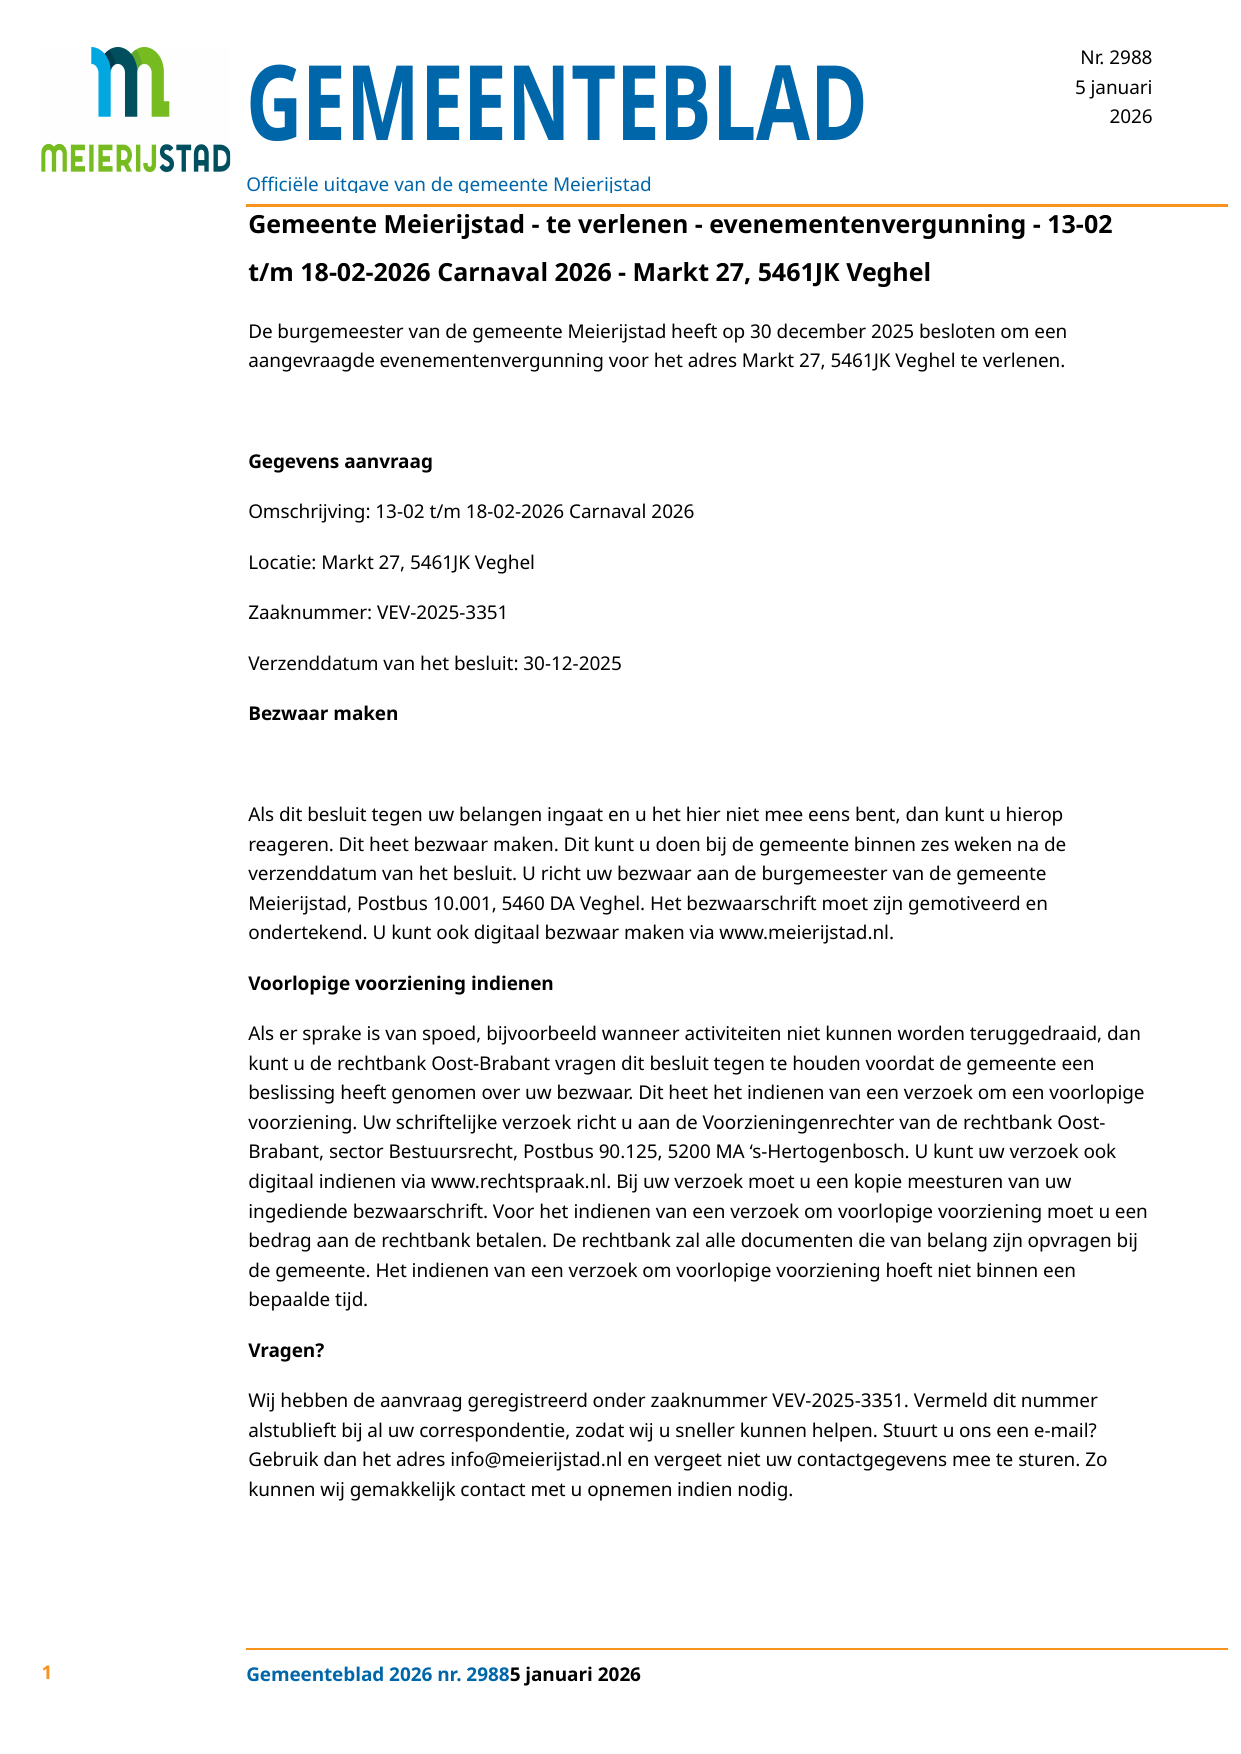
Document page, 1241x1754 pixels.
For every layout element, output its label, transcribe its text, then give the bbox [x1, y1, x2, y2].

picture [41, 47, 231, 172]
text Gemeente Meierijstad - te verlenen - evenementenvergunning - 13-02 t/m 18-02-2026 Carnaval 2026 - Markt 27, 5461JK Veghel [248, 207, 1152, 288]
text Verzenddatum van het besluit: 30-12-2025 [248, 650, 1152, 676]
text Als dit besluit tegen uw belangen ingaat en u het hier niet mee eens bent, dan kunt u hierop reageren. Dit heet bezwaar maken. Dit kunt u doen bij de gemeente binnen zes weken na de verzenddatum van het besluit. U richt uw bezwaar aan de burgemeester van de gemeente Meierijstad, Postbus 10.001, 5460 DA Veghel. Het bezwaarschrift moet zijn gemotiveerd en ondertekend. U kunt ook digitaal bezwaar maken via www.meierijstad.nl. [248, 801, 1152, 945]
text Locatie: Markt 27, 5461JK Veghel [248, 549, 1152, 575]
text Zaaknummer: VEV-2025-3351 [248, 599, 1152, 625]
text Wij hebben de aanvraag geregistreerd onder zaaknummer VEV-2025-3351. Vermeld dit nummer alstublieft bij al uw correspondentie, zodat wij u sneller kunnen helpen. Stuurt u ons een e-mail? Gebruik dan het adres info@meierijstad.nl en vergeet niet uw contactgegevens mee te sturen. Zo kunnen wij gemakkelijk contact met u opnemen indien nodig. [248, 1387, 1152, 1502]
text Vragen? [248, 1337, 1152, 1363]
text Als er sprake is van spoed, bijvoorbeeld wanneer activiteiten niet kunnen worden teruggedraaid, dan kunt u de rechtbank Oost-Brabant vragen dit besluit tegen te houden voordat de gemeente een beslissing heeft genomen over uw bezwaar. Dit heet het indienen van een verzoek om een voorlopige voorziening. Uw schriftelijke verzoek richt u aan de Voorzieningenrechter van de rechtbank Oost-Brabant, sector Bestuursrecht, Postbus 90.125, 5200 MA ‘s-Hertogenbosch. U kunt uw verzoek ook digitaal indienen via www.rechtspraak.nl. Bij uw verzoek moet u een kopie meesturen van uw ingediende bezwaarschrift. Voor het indienen van een verzoek om voorlopige voorziening moet u een bedrag aan de rechtbank betalen. De rechtbank zal alle documenten die van belang zijn opvragen bij de gemeente. Het indienen van een verzoek om voorlopige voorziening hoeft niet binnen een bepaalde tijd. [248, 1020, 1152, 1312]
text Bezwaar maken [248, 700, 1152, 726]
text De burgemeester van de gemeente Meierijstad heeft op 30 december 2025 besloten om een aangevraagde evenementenvergunning voor het adres Markt 27, 5461JK Veghel te verlenen. [248, 318, 1152, 373]
text Voorlopige voorziening indienen [248, 970, 1152, 996]
text Omschrijving: 13-02 t/m 18-02-2026 Carnaval 2026 [248, 499, 1152, 524]
text Gegevens aanvraag [248, 448, 1152, 474]
